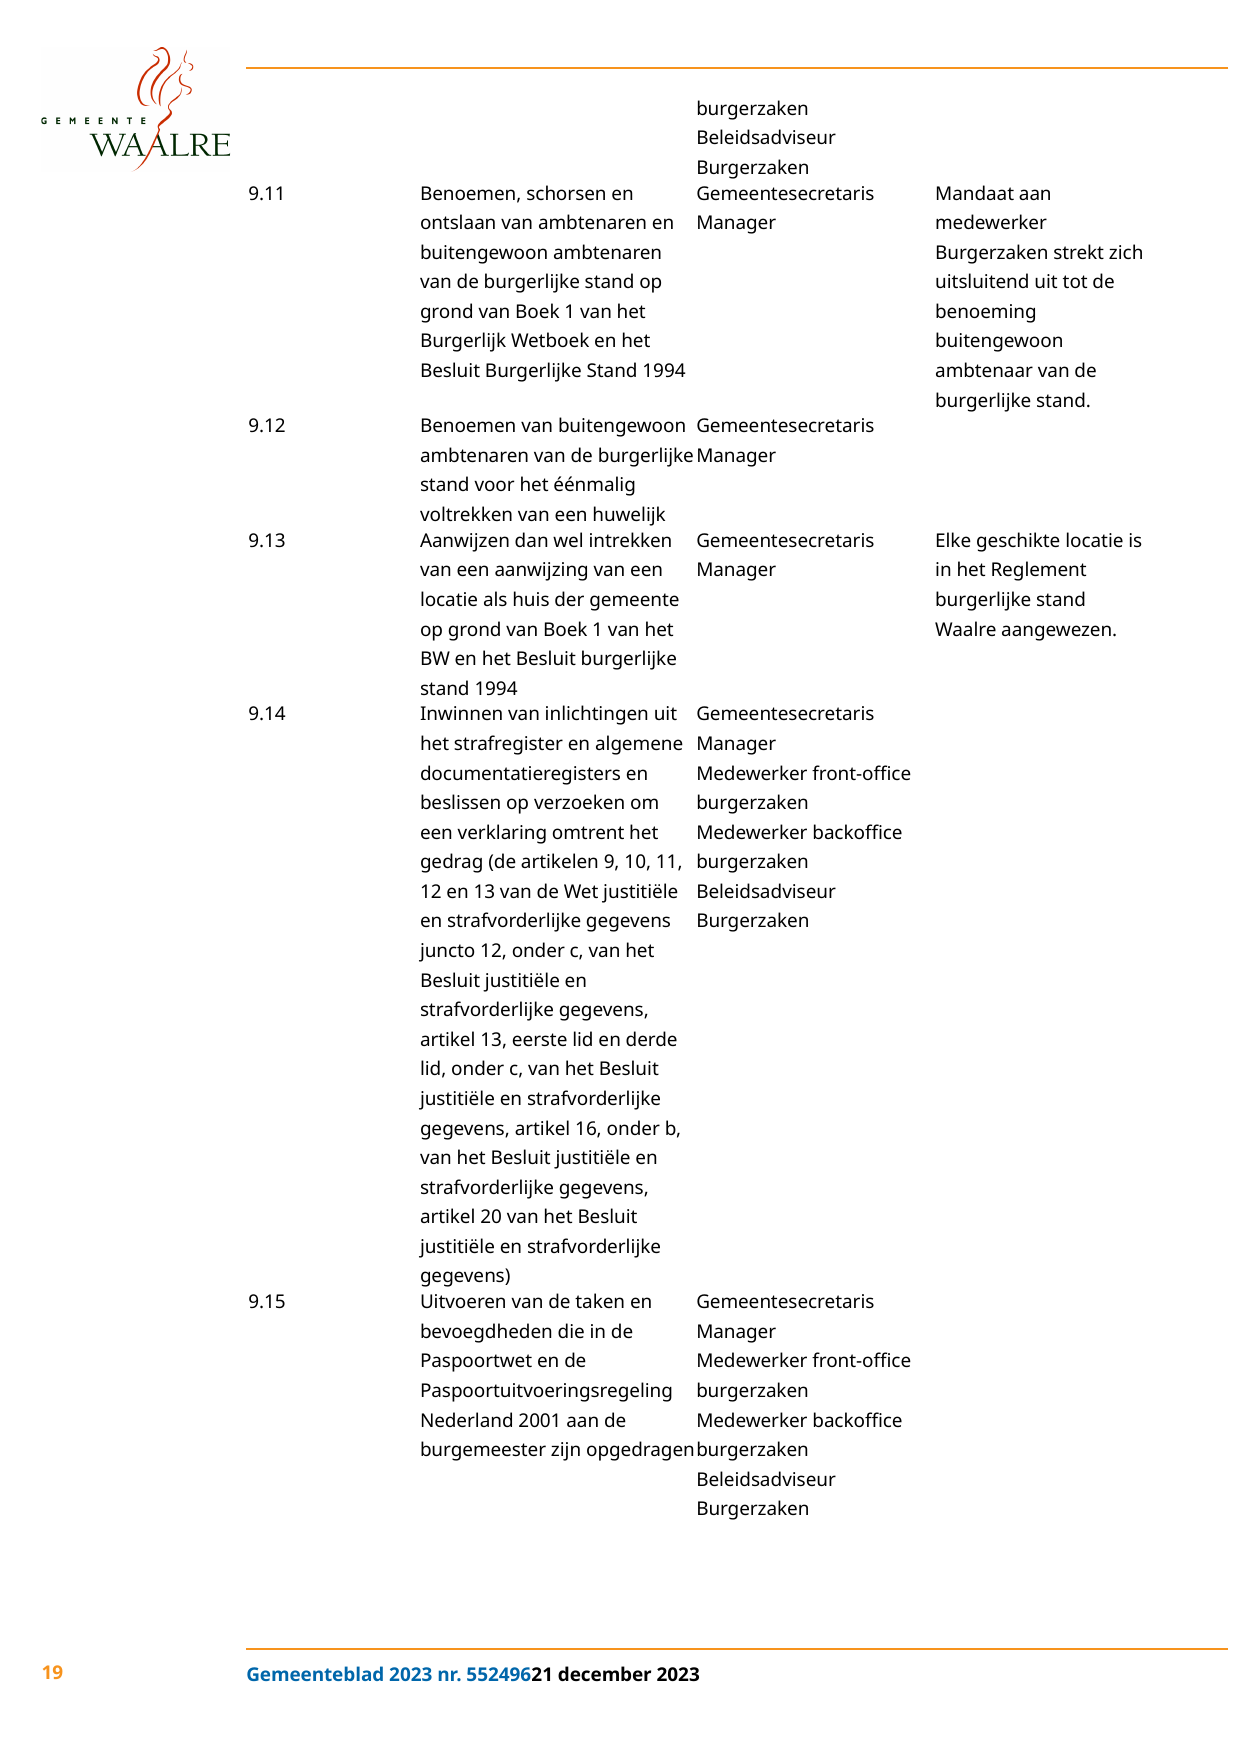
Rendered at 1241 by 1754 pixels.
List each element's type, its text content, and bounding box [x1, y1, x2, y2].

table_cell [935, 95, 1152, 180]
table_cell 9.13 [248, 527, 420, 701]
table_cell 9.15 [248, 1289, 420, 1521]
table_cell Gemeentesecretaris Manager [696, 413, 935, 527]
table_cell Elke geschikte locatie is in het Reglement burgerlijke stand Waalre aangewezen. [935, 527, 1152, 701]
table_cell burgerzaken Beleidsadviseur Burgerzaken [696, 95, 935, 180]
table_cell [935, 701, 1152, 1288]
picture [41, 47, 231, 172]
table_cell [248, 95, 420, 180]
table_cell Mandaat aan medewerker Burgerzaken strekt zich uitsluitend uit tot de benoeming buitengewoon ambtenaar van de burgerlijke stand. [935, 180, 1152, 412]
table_cell [935, 413, 1152, 527]
table_cell Gemeentesecretaris Manager Medewerker front-office burgerzaken Medewerker backoffice burgerzaken Beleidsadviseur Burgerzaken [696, 701, 935, 1288]
table_cell 9.11 [248, 180, 420, 412]
table_cell Uitvoeren van de taken en bevoegdheden die in de Paspoortwet en de Paspoortuitvoeringsregeling Nederland 2001 aan de burgemeester zijn opgedragen [420, 1289, 696, 1521]
table_cell Inwinnen van inlichtingen uit het strafregister en algemene documentatieregisters en beslissen op verzoeken om een verklaring omtrent het gedrag (de artikelen 9, 10, 11, 12 en 13 van de Wet justitiële en strafvorderlijke gegevens juncto 12, onder c, van het Besluit justitiële en strafvorderlijke gegevens, artikel 13, eerste lid en derde lid, onder c, van het Besluit justitiële en strafvorderlijke gegevens, artikel 16, onder b, van het Besluit justitiële en strafvorderlijke gegevens, artikel 20 van het Besluit justitiële en strafvorderlijke gegevens) [420, 701, 696, 1288]
table_cell Aanwijzen dan wel intrekken van een aanwijzing van een locatie als huis der gemeente op grond van Boek 1 van het BW en het Besluit burgerlijke stand 1994 [420, 527, 696, 701]
table_cell Gemeentesecretaris Manager Medewerker front-office burgerzaken Medewerker backoffice burgerzaken Beleidsadviseur Burgerzaken [696, 1289, 935, 1521]
table_cell Benoemen, schorsen en ontslaan van ambtenaren en buitengewoon ambtenaren van de burgerlijke stand op grond van Boek 1 van het Burgerlijk Wetboek en het Besluit Burgerlijke Stand 1994 [420, 180, 696, 412]
table_cell 9.12 [248, 413, 420, 527]
table_cell Gemeentesecretaris Manager [696, 527, 935, 701]
table_cell Gemeentesecretaris Manager [696, 180, 935, 412]
table_cell [935, 1289, 1152, 1521]
table_cell 9.14 [248, 701, 420, 1288]
table_cell [420, 95, 696, 180]
table_cell Benoemen van buitengewoon ambtenaren van de burgerlijke stand voor het éénmalig voltrekken van een huwelijk [420, 413, 696, 527]
